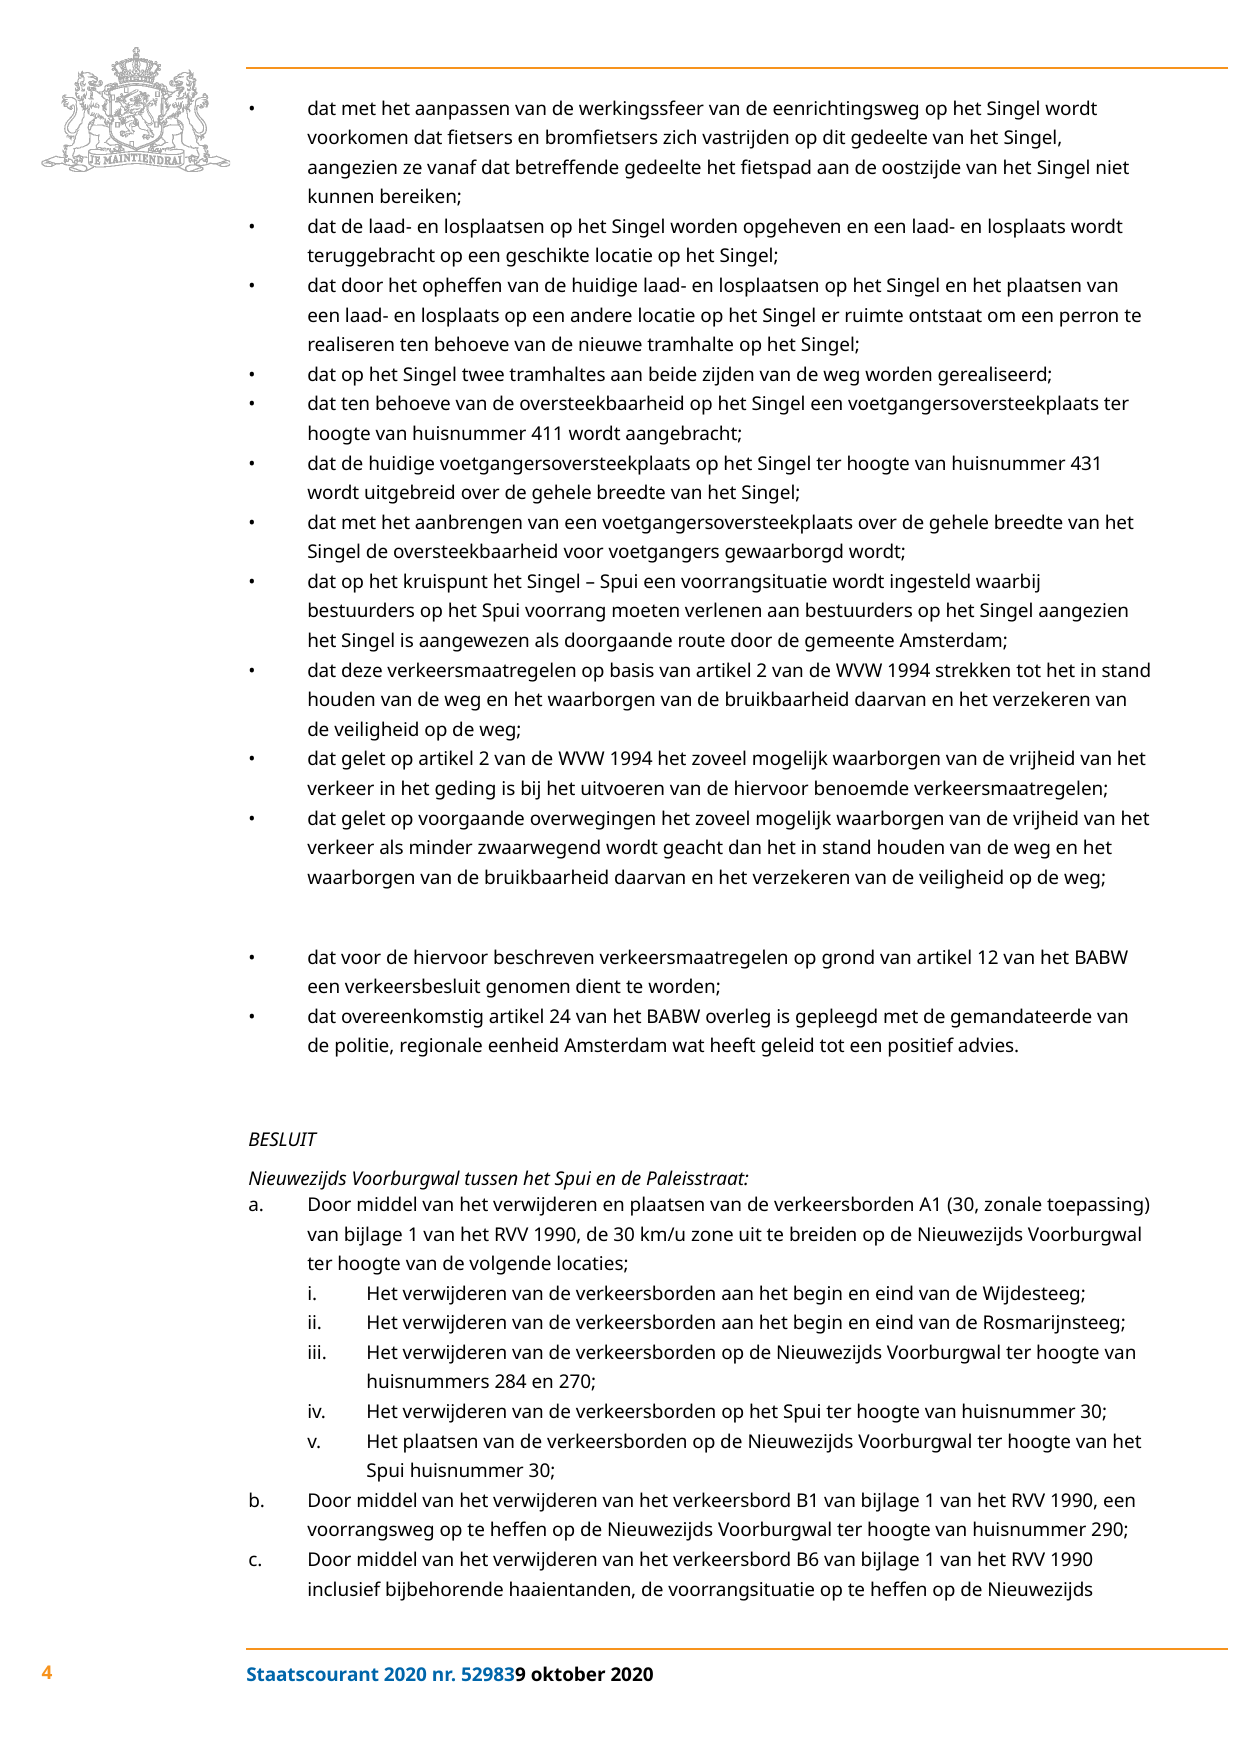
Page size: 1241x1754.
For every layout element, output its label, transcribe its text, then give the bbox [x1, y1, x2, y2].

list Door middel van het verwijderen van het verkeersbord B6 van bijlage 1 van het RVV 1990 inclusief bijbehorende haaientanden, de voorrangsituatie op te heffen op de Nieuwezijds [248, 1546, 1152, 1602]
picture [41, 47, 231, 172]
list dat de huidige voetgangersoversteekplaats op het Singel ter hoogte van huisnummer 431 wordt uitgebreid over de gehele breedte van het Singel; [248, 450, 1152, 505]
list dat door het opheffen van de huidige laad- en losplaatsen op het Singel en het plaatsen van een laad- en losplaats op een andere locatie op het Singel er ruimte ontstaat om een perron te realiseren ten behoeve van de nieuwe tramhalte op het Singel; [248, 272, 1152, 357]
list dat gelet op voorgaande overwegingen het zoveel mogelijk waarborgen van de vrijheid van het verkeer als minder zwaarwegend wordt geacht dan het in stand houden van de weg en het waarborgen van de bruikbaarheid daarvan en het verzekeren van de veiligheid op de weg; [248, 805, 1152, 890]
list dat met het aanbrengen van een voetgangersoversteekplaats over de gehele breedte van het Singel de oversteekbaarheid voor voetgangers gewaarborgd wordt; [248, 509, 1152, 564]
list Het verwijderen van de verkeersborden aan het begin en eind van de Wijdesteeg; [307, 1280, 1152, 1306]
list Door middel van het verwijderen van het verkeersbord B1 van bijlage 1 van het RVV 1990, een voorrangsweg op te heffen op de Nieuwezijds Voorburgwal ter hoogte van huisnummer 290; [248, 1487, 1152, 1542]
list dat met het aanpassen van de werkingssfeer van de eenrichtingsweg op het Singel wordt voorkomen dat fietsers en bromfietsers zich vastrijden op dit gedeelte van het Singel, aangezien ze vanaf dat betreffende gedeelte het fietspad aan de oostzijde van het Singel niet kunnen bereiken; [248, 95, 1152, 209]
list dat voor de hiervoor beschreven verkeersmaatregelen op grond van artikel 12 van het BABW een verkeersbesluit genomen dient te worden; [248, 944, 1152, 999]
list dat deze verkeersmaatregelen op basis van artikel 2 van de WVW 1994 strekken tot het in stand houden van de weg en het waarborgen van de bruikbaarheid daarvan en het verzekeren van de veiligheid op de weg; [248, 657, 1152, 742]
text Nieuwezijds Voorburgwal tussen het Spui en de Paleisstraat: [248, 1166, 1152, 1191]
list dat gelet op artikel 2 van de WVW 1994 het zoveel mogelijk waarborgen van de vrijheid van het verkeer in het geding is bij het uitvoeren van de hiervoor benoemde verkeersmaatregelen; [248, 746, 1152, 801]
list Het verwijderen van de verkeersborden op het Spui ter hoogte van huisnummer 30; [307, 1398, 1152, 1424]
list dat overeenkomstig artikel 24 van het BABW overleg is gepleegd met de gemandateerde van de politie, regionale eenheid Amsterdam wat heeft geleid tot een positief advies. [248, 1003, 1152, 1058]
list Het verwijderen van de verkeersborden op de Nieuwezijds Voorburgwal ter hoogte van huisnummers 284 en 270; [307, 1339, 1152, 1394]
text BESLUIT [248, 1126, 1152, 1152]
list Door middel van het verwijderen en plaatsen van de verkeersborden A1 (30, zonale toepassing) van bijlage 1 van het RVV 1990, de 30 km/u zone uit te breiden op de Nieuwezijds Voorburgwal ter hoogte van de volgende locaties; [248, 1191, 1152, 1276]
list Het verwijderen van de verkeersborden aan het begin en eind van de Rosmarijnsteeg; [307, 1309, 1152, 1335]
list dat op het Singel twee tramhaltes aan beide zijden van de weg worden gerealiseerd; [248, 361, 1152, 387]
list Het plaatsen van de verkeersborden op de Nieuwezijds Voorburgwal ter hoogte van het Spui huisnummer 30; [307, 1428, 1152, 1483]
list dat ten behoeve van de oversteekbaarheid op het Singel een voetgangersoversteekplaats ter hoogte van huisnummer 411 wordt aangebracht; [248, 391, 1152, 446]
list dat op het kruispunt het Singel – Spui een voorrangsituatie wordt ingesteld waarbij bestuurders op het Spui voorrang moeten verlenen aan bestuurders op het Singel aangezien het Singel is aangewezen als doorgaande route door de gemeente Amsterdam; [248, 568, 1152, 653]
list dat de laad- en losplaatsen op het Singel worden opgeheven en een laad- en losplaats wordt teruggebracht op een geschikte locatie op het Singel; [248, 213, 1152, 268]
